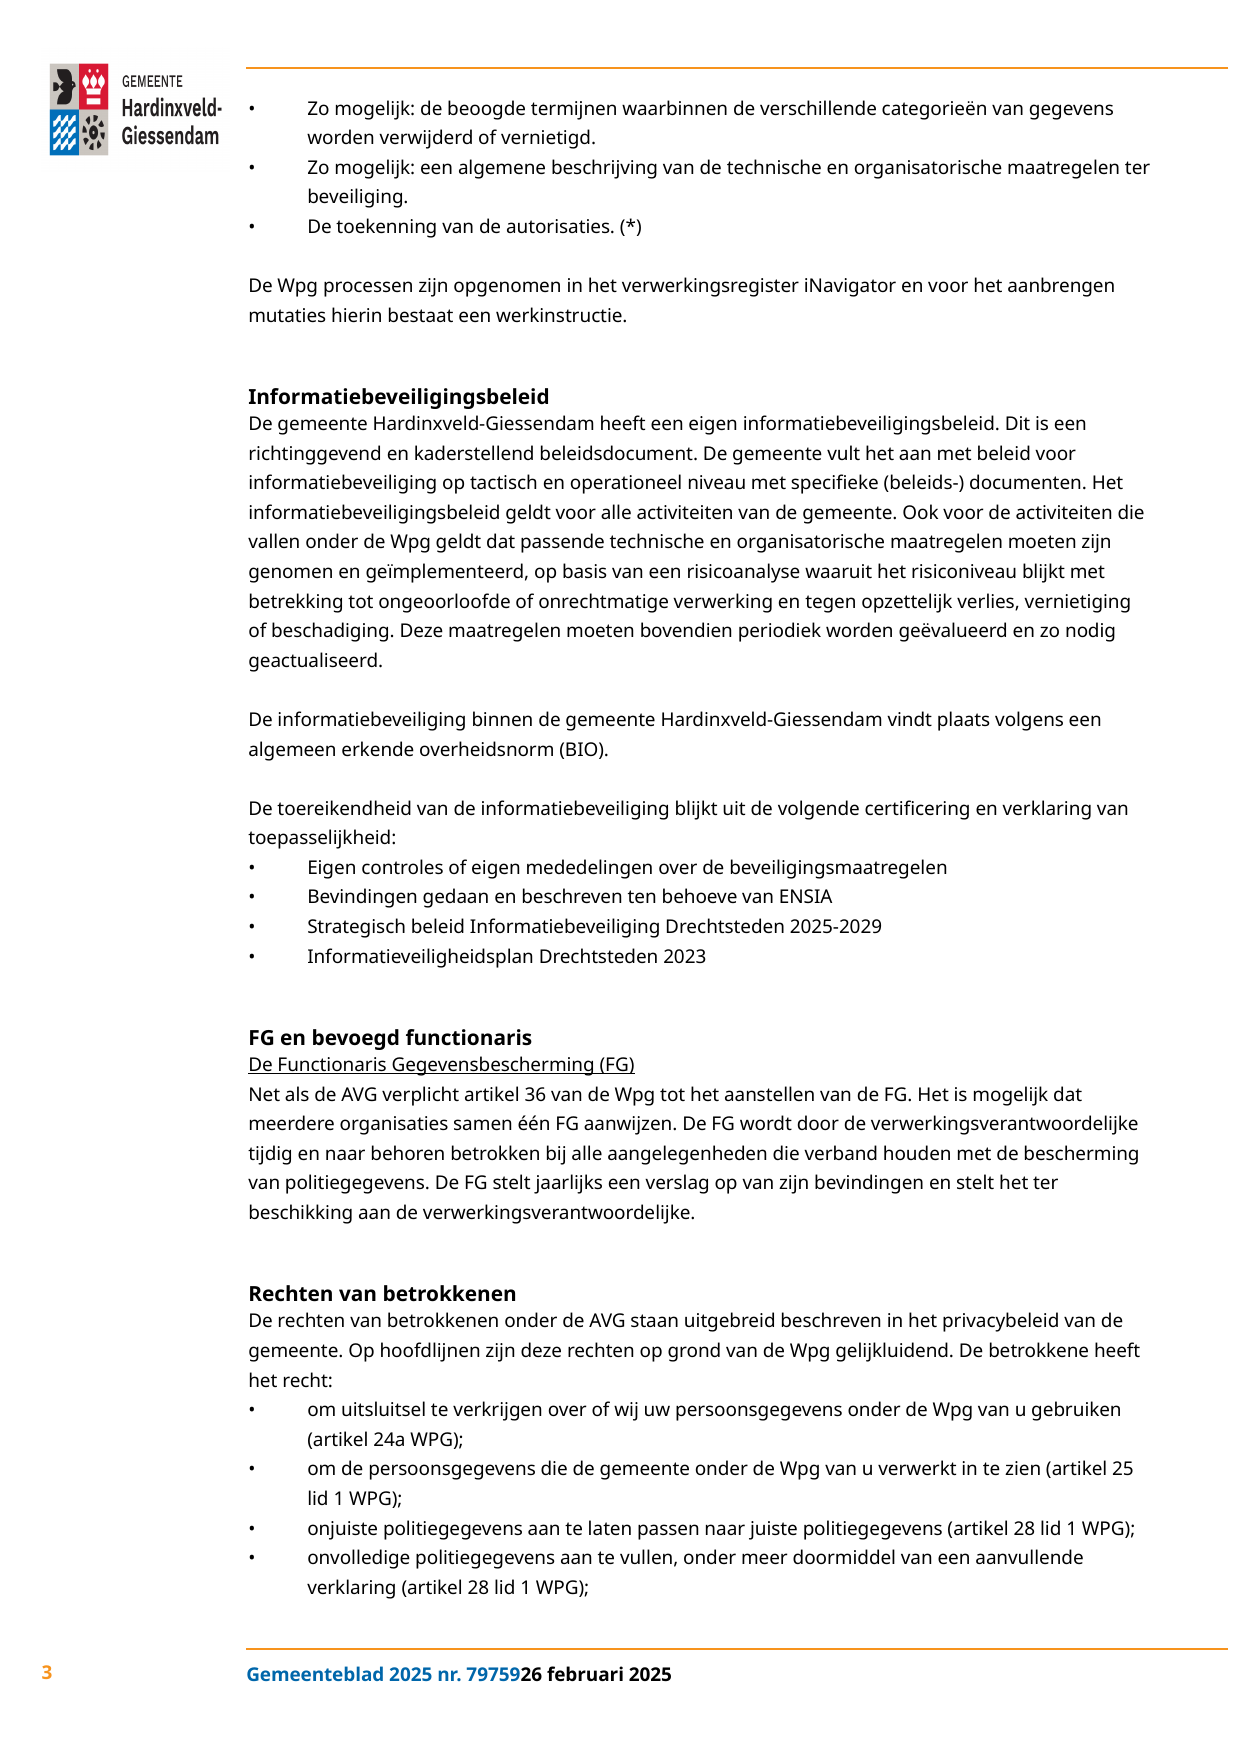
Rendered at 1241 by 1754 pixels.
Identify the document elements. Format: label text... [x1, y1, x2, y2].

list Eigen controles of eigen mededelingen over de beveiligingsmaatregelen [248, 854, 1152, 880]
text De rechten van betrokkenen onder de AVG staan uitgebreid beschreven in het privacybeleid van de gemeente. Op hoofdlijnen zijn deze rechten op grond van de Wpg gelijkluidend. De betrokkene heeft het recht: [248, 1308, 1152, 1392]
list Bevindingen gedaan en beschreven ten behoeve van ENSIA [248, 884, 1152, 909]
text Rechten van betrokkenen [248, 1279, 1152, 1308]
list om uitsluitsel te verkrijgen over of wij uw persoonsgegevens onder de Wpg van u gebruiken (artikel 24a WPG); [248, 1396, 1152, 1452]
list Zo mogelijk: een algemene beschrijving van de technische en organisatorische maatregelen ter beveiliging. [248, 154, 1152, 209]
list om de persoonsgegevens die de gemeente onder de Wpg van u verwerkt in te zien (artikel 25 lid 1 WPG); [248, 1456, 1152, 1511]
list Strategisch beleid Informatiebeveiliging Drechtsteden 2025-2029 [248, 913, 1152, 939]
list onvolledige politiegegevens aan te vullen, onder meer doormiddel van een aanvullende verklaring (artikel 28 lid 1 WPG); [248, 1544, 1152, 1599]
list Informatieveiligheidsplan Drechtsteden 2023 [248, 943, 1152, 968]
text De informatiebeveiliging binnen de gemeente Hardinxveld-Giessendam vindt plaats volgens een algemeen erkende overheidsnorm (BIO). [248, 706, 1152, 761]
list onjuiste politiegegevens aan te laten passen naar juiste politiegegevens (artikel 28 lid 1 WPG); [248, 1515, 1152, 1540]
text De Functionaris Gegevensbescherming (FG) [248, 1051, 1152, 1077]
text FG en bevoegd functionaris [248, 1023, 1152, 1051]
text De toereikendheid van de informatiebeveiliging blijkt uit de volgende certificering en verklaring van toepasselijkheid: [248, 795, 1152, 850]
list De toekenning van de autorisaties. (*) [248, 213, 1152, 239]
text De Wpg processen zijn opgenomen in het verwerkingsregister iNavigator en voor het aanbrengen mutaties hierin bestaat een werkinstructie. [248, 272, 1152, 328]
text De gemeente Hardinxveld-Giessendam heeft een eigen informatiebeveiligingsbeleid. Dit is een richtinggevend en kaderstellend beleidsdocument. De gemeente vult het aan met beleid voor informatiebeveiliging op tactisch en operationeel niveau met specifieke (beleids-) documenten. Het informatiebeveiligingsbeleid geldt voor alle activiteiten van de gemeente. Ook voor de activiteiten die vallen onder de Wpg geldt dat passende technische en organisatorische maatregelen moeten zijn genomen en geïmplementeerd, op basis van een risicoanalyse waaruit het risiconiveau blijkt met betrekking tot ongeoorloofde of onrechtmatige verwerking en tegen opzettelijk verlies, vernietiging of beschadiging. Deze maatregelen moeten bovendien periodiek worden geëvalueerd en zo nodig geactualiseerd. [248, 410, 1152, 673]
list Zo mogelijk: de beoogde termijnen waarbinnen de verschillende categorieën van gegevens worden verwijderd of vernietigd. [248, 95, 1152, 150]
picture [41, 47, 231, 172]
text Informatiebeveiligingsbeleid [248, 382, 1152, 410]
text Net als de AVG verplicht artikel 36 van de Wpg tot het aanstellen van de FG. Het is mogelijk dat meerdere organisaties samen één FG aanwijzen. De FG wordt door de verwerkingsverantwoordelijke tijdig en naar behoren betrokken bij alle aangelegenheden die verband houden met de bescherming van politiegegevens. De FG stelt jaarlijks een verslag op van zijn bevindingen en stelt het ter beschikking aan de verwerkingsverantwoordelijke. [248, 1081, 1152, 1225]
